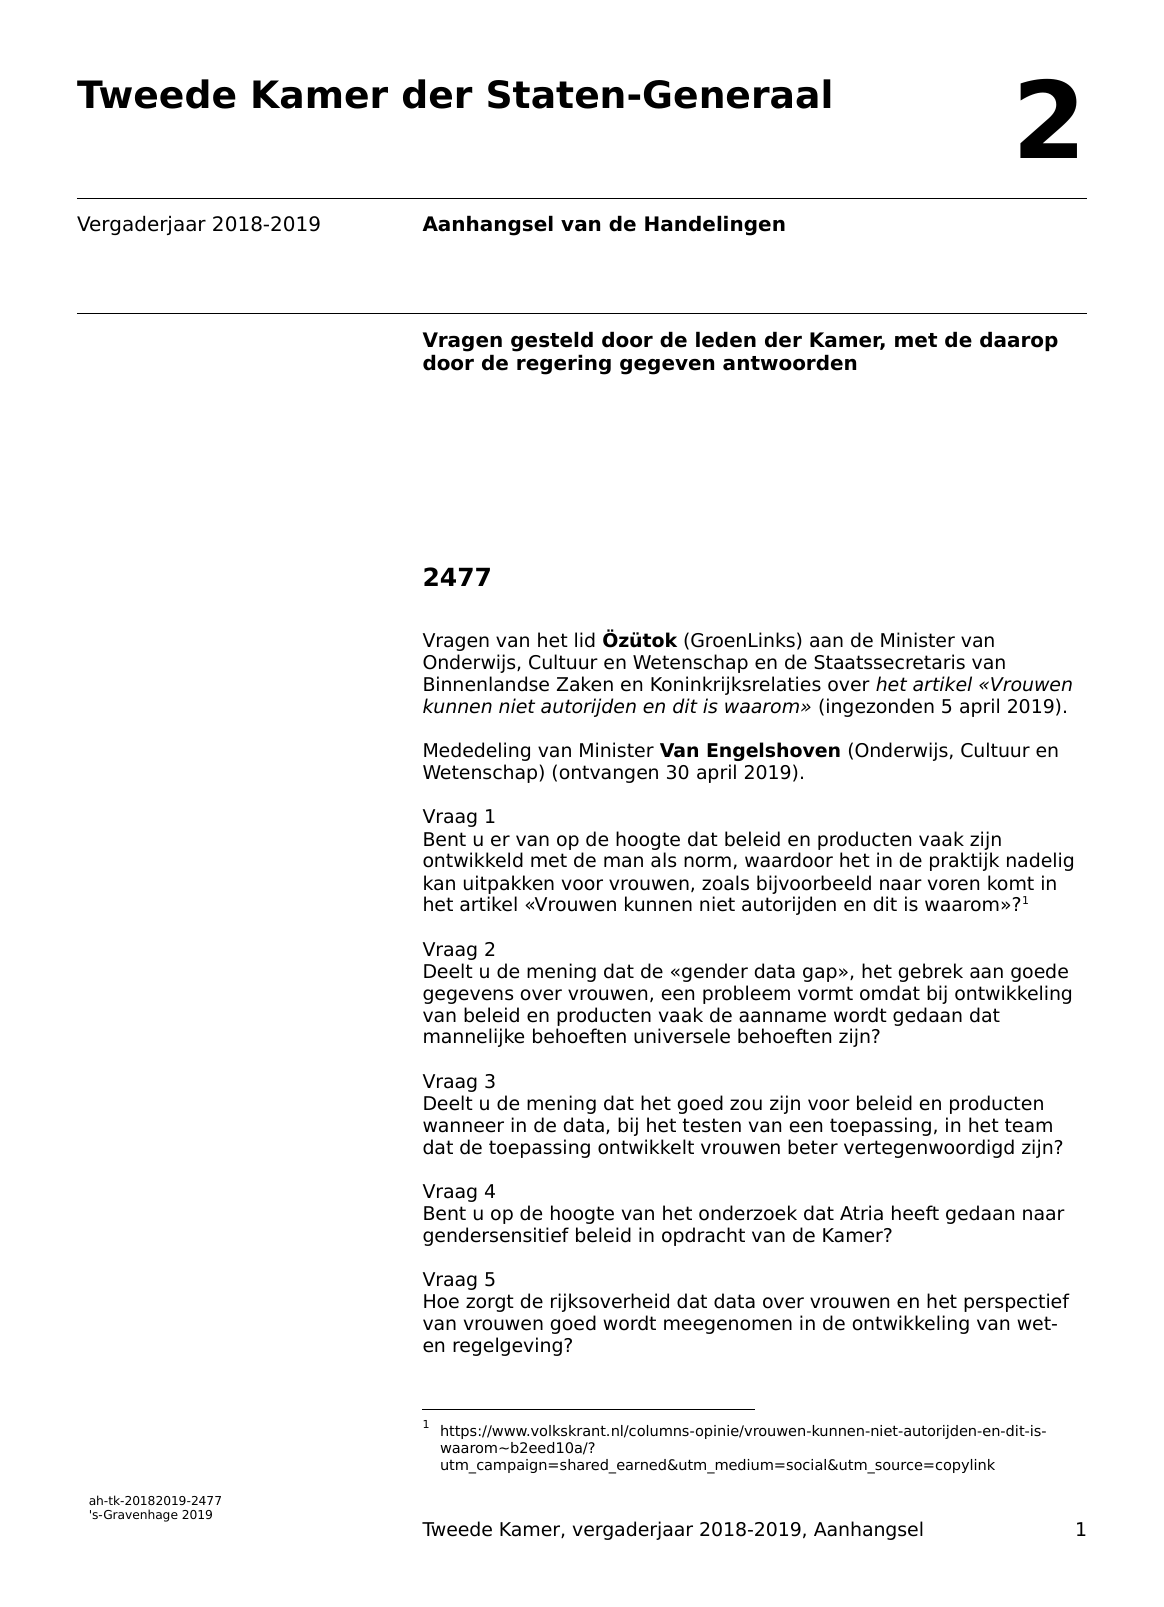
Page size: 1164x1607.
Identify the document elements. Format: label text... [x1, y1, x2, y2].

text Bent u op de hoogte van het onderzoek dat Atria heeft gedaan naar gendersensitief beleid in opdracht van de Kamer? [422, 1203, 1087, 1247]
text 's-Gravenhage 2019 [88, 1508, 323, 1522]
text Deelt u de mening dat het goed zou zijn voor beleid en producten wanneer in de data, bij het testen van een toepassing, in het team dat de toepassing ontwikkelt vrouwen beter vertegenwoordigd zijn? [422, 1093, 1087, 1158]
table_cell Vragen gesteld door de leden der Kamer, met de daarop door de regering gegeven antwoorden [422, 314, 1087, 375]
text Vraag 4 [422, 1181, 1087, 1203]
table_cell [77, 314, 422, 375]
text Vraag 2 [422, 938, 1087, 961]
text Deelt u de mening dat de «gender data gap», het gebrek aan goede gegevens over vrouwen, een probleem vormt omdat bij ontwikkeling van beleid en producten vaak de aanname wordt gedaan dat mannelijke behoeften universele behoeften zijn? [422, 961, 1087, 1048]
text https://www.volkskrant.nl/columns-opinie/vrouwen-kunnen-niet-autorijden-en-dit-is-waarom~b2eed10a/?utm_campaign=shared_earned&utm_medium=social&utm_source=copylink [422, 1418, 1087, 1474]
text Vragen van het lid Özütok (GroenLinks) aan de Minister van Onderwijs, Cultuur en Wetenschap en de Staatssecretaris van Binnenlandse Zaken en Koninkrijksrelaties over het artikel «Vrouwen kunnen niet autorijden en dit is waarom» (ingezonden 5 april 2019). [422, 630, 1087, 718]
text Mededeling van Minister Van Engelshoven (Onderwijs, Cultuur en Wetenschap) (ontvangen 30 april 2019). [422, 740, 1087, 784]
table_header 2 [886, 59, 1087, 198]
text Hoe zorgt de rijksoverheid dat data over vrouwen en het perspectief van vrouwen goed wordt meegenomen in de ontwikkeling van wet- en regelgeving? [422, 1291, 1087, 1357]
table_cell Vergaderjaar 2018-2019 [77, 199, 422, 313]
text Bent u er van op de hoogte dat beleid en producten vaak zijn ontwikkeld met de man als norm, waardoor het in de praktijk nadelig kan uitpakken voor vrouwen, zoals bijvoorbeeld naar voren komt in het artikel «Vrouwen kunnen niet autorijden en dit is waarom»? [422, 828, 1087, 916]
text Vraag 5 [422, 1269, 1087, 1291]
text ah-tk-20182019-2477 [88, 1494, 323, 1508]
text Vraag 1 [422, 806, 1087, 828]
text Vraag 3 [422, 1071, 1087, 1093]
table_header Tweede Kamer der Staten-Generaal [77, 59, 886, 198]
table_cell Aanhangsel van de Handelingen [422, 199, 1087, 313]
text 2477 [422, 563, 1087, 592]
